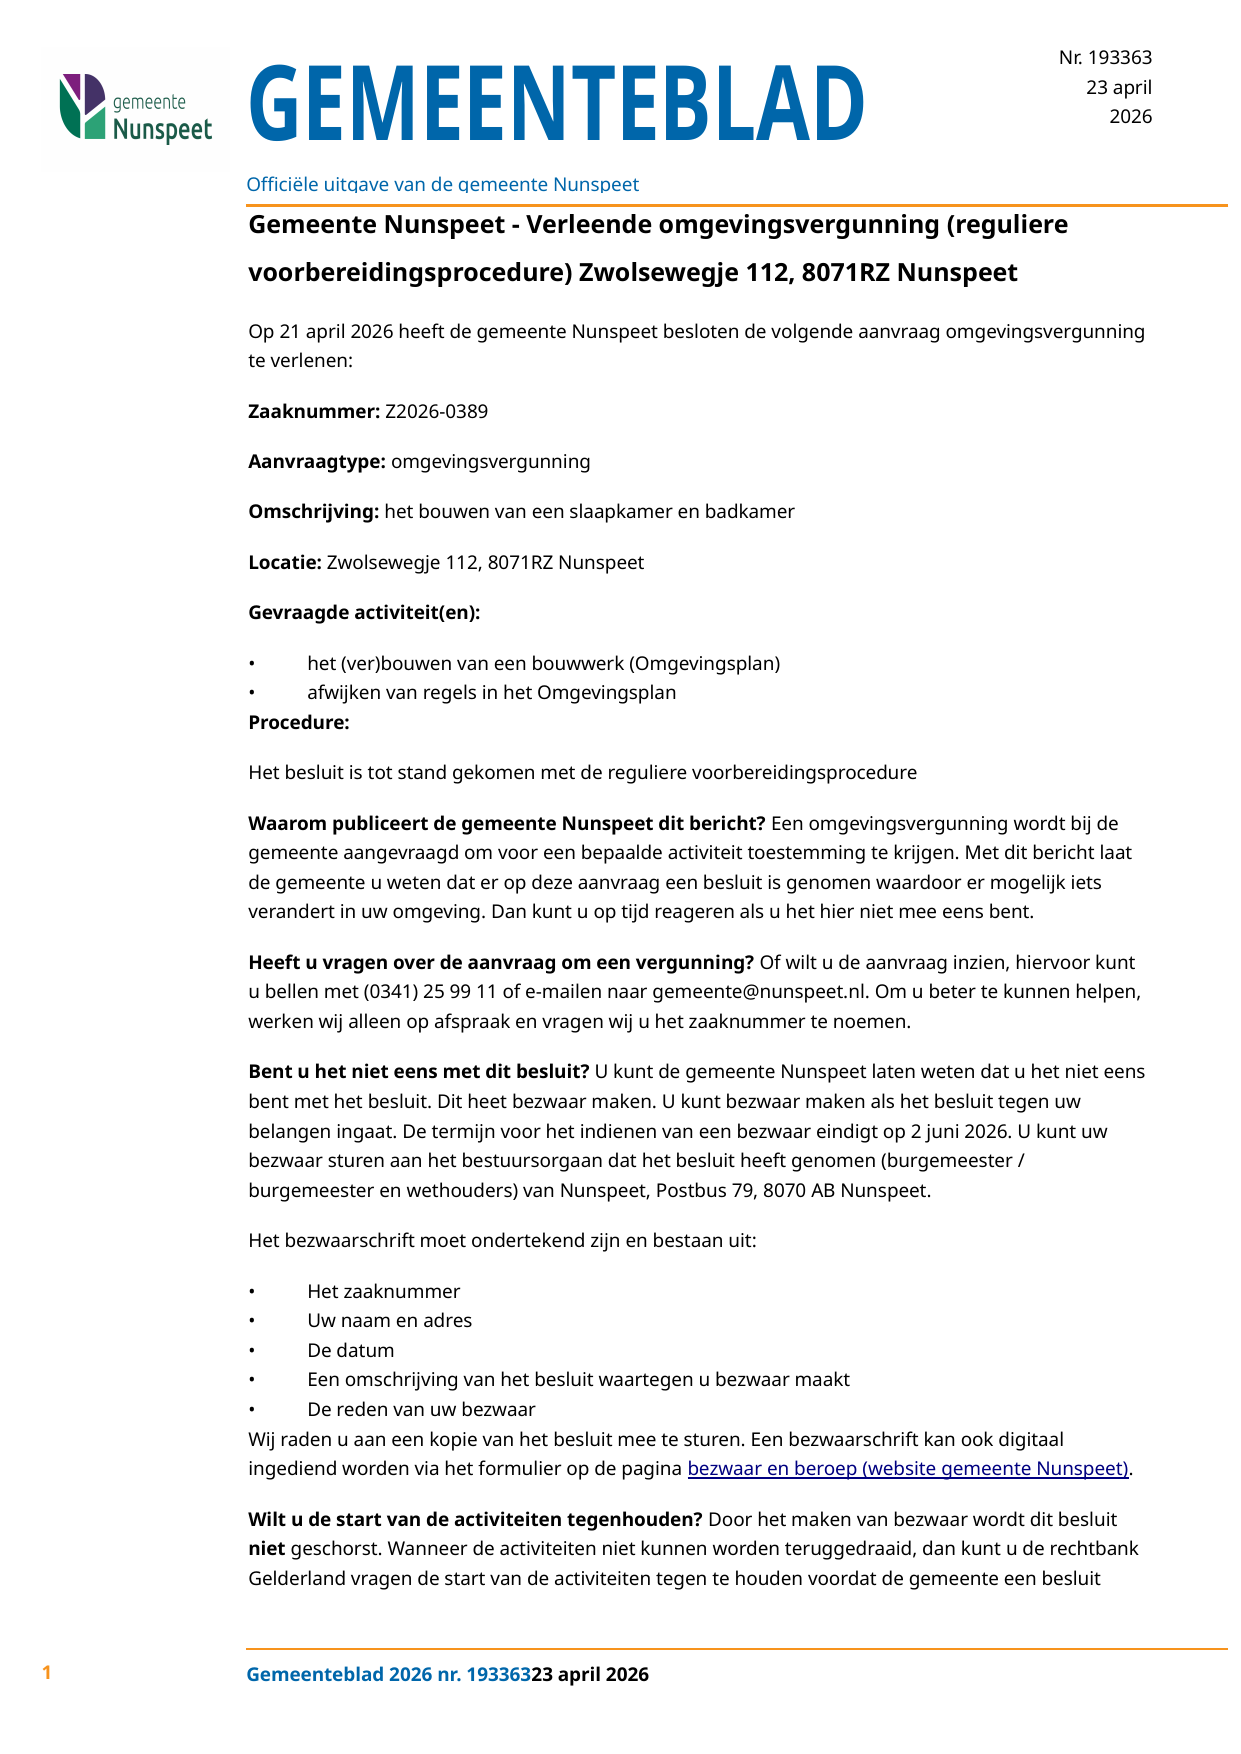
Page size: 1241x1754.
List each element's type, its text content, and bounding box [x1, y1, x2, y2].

text Wilt u de start van de activiteiten tegenhouden? Door het maken van bezwaar wordt dit besluit niet geschorst. Wanneer de activiteiten niet kunnen worden teruggedraaid, dan kunt u de rechtbank Gelderland vragen de start van de activiteiten tegen te houden voordat de gemeente een besluit [248, 1506, 1152, 1591]
text Aanvraagtype: omgevingsvergunning [248, 448, 1152, 474]
list Een omschrijving van het besluit waartegen u bezwaar maakt [248, 1367, 1152, 1392]
text Waarom publiceert de gemeente Nunspeet dit bericht? Een omgevingsvergunning wordt bij de gemeente aangevraagd om voor een bepaalde activiteit toestemming te krijgen. Met dit bericht laat de gemeente u weten dat er op deze aanvraag een besluit is genomen waardoor er mogelijk iets verandert in uw omgeving. Dan kunt u op tijd reageren als u het hier niet mee eens bent. [248, 810, 1152, 924]
list De datum [248, 1337, 1152, 1363]
text Zaaknummer: Z2026-0389 [248, 398, 1152, 424]
text Gevraagde activiteit(en): [248, 599, 1152, 625]
list Het zaaknummer [248, 1278, 1152, 1304]
list De reden van uw bezwaar [248, 1396, 1152, 1422]
list afwijken van regels in het Omgevingsplan [248, 679, 1152, 705]
picture [41, 47, 231, 172]
text Heeft u vragen over de aanvraag om een vergunning? Of wilt u de aanvraag inzien, hiervoor kunt u bellen met (0341) 25 99 11 of e-mailen naar gemeente@nunspeet.nl. Om u beter te kunnen helpen, werken wij alleen op afspraak en vragen wij u het zaaknummer te noemen. [248, 949, 1152, 1034]
text Wij raden u aan een kopie van het besluit mee te sturen. Een bezwaarschrift kan ook digitaal ingediend worden via het formulier op de pagina bezwaar en beroep (website gemeente Nunspeet). [248, 1426, 1152, 1481]
text Het besluit is tot stand gekomen met de reguliere voorbereidingsprocedure [248, 759, 1152, 785]
text Locatie: Zwolsewegje 112, 8071RZ Nunspeet [248, 549, 1152, 575]
text Op 21 april 2026 heeft de gemeente Nunspeet besloten de volgende aanvraag omgevingsvergunning te verlenen: [248, 318, 1152, 373]
text Het bezwaarschrift moet ondertekend zijn en bestaan uit: [248, 1227, 1152, 1253]
text Omschrijving: het bouwen van een slaapkamer en badkamer [248, 499, 1152, 524]
text Gemeente Nunspeet - Verleende omgevingsvergunning (reguliere voorbereidingsprocedure) Zwolsewegje 112, 8071RZ Nunspeet [248, 207, 1152, 288]
text Procedure: [248, 709, 1152, 735]
text Bent u het niet eens met dit besluit? U kunt de gemeente Nunspeet laten weten dat u het niet eens bent met het besluit. Dit heet bezwaar maken. U kunt bezwaar maken als het besluit tegen uw belangen ingaat. De termijn voor het indienen van een bezwaar eindigt op 2 juni 2026. U kunt uw bezwaar sturen aan het bestuursorgaan dat het besluit heeft genomen (burgemeester / burgemeester en wethouders) van Nunspeet, Postbus 79, 8070 AB Nunspeet. [248, 1059, 1152, 1203]
list het (ver)bouwen van een bouwwerk (Omgevingsplan) [248, 650, 1152, 676]
list Uw naam en adres [248, 1307, 1152, 1333]
